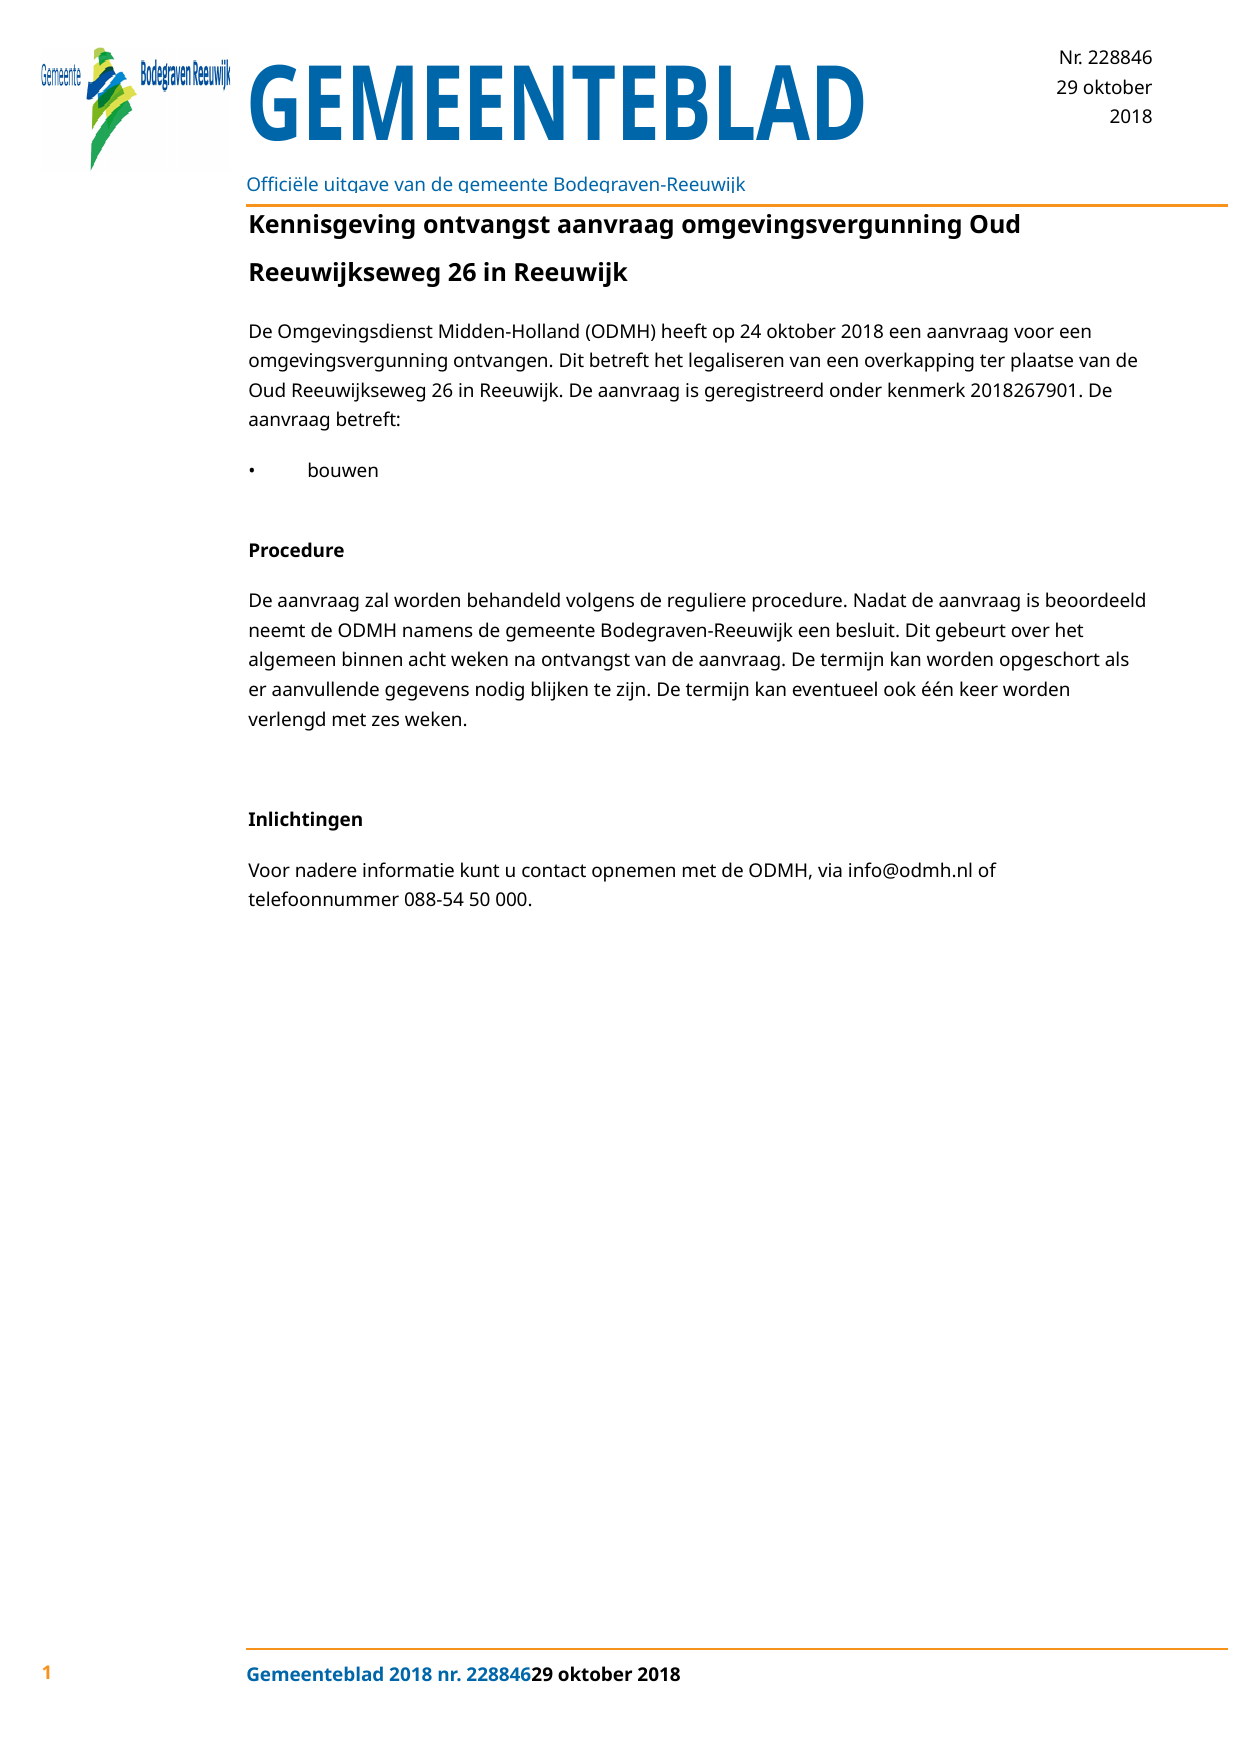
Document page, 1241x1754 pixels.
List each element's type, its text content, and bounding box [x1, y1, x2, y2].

picture [41, 47, 231, 172]
text De Omgevingsdienst Midden-Holland (ODMH) heeft op 24 oktober 2018 een aanvraag voor een omgevingsvergunning ontvangen. Dit betreft het legaliseren van een overkapping ter plaatse van de Oud Reeuwijkseweg 26 in Reeuwijk. De aanvraag is geregistreerd onder kenmerk 2018267901. De aanvraag betreft: [248, 318, 1152, 432]
text Kennisgeving ontvangst aanvraag omgevingsvergunning Oud Reeuwijkseweg 26 in Reeuwijk [248, 207, 1152, 288]
text Procedure [248, 537, 1152, 563]
list bouwen [248, 457, 1152, 483]
text Voor nadere informatie kunt u contact opnemen met de ODMH, via info@odmh.nl of telefoonnummer 088-54 50 000. [248, 857, 1152, 912]
text Inlichtingen [248, 807, 1152, 832]
text De aanvraag zal worden behandeld volgens de reguliere procedure. Nadat de aanvraag is beoordeeld neemt de ODMH namens de gemeente Bodegraven-Reeuwijk een besluit. Dit gebeurt over het algemeen binnen acht weken na ontvangst van de aanvraag. De termijn kan worden opgeschort als er aanvullende gegevens nodig blijken te zijn. De termijn kan eventueel ook één keer worden verlengd met zes weken. [248, 587, 1152, 732]
